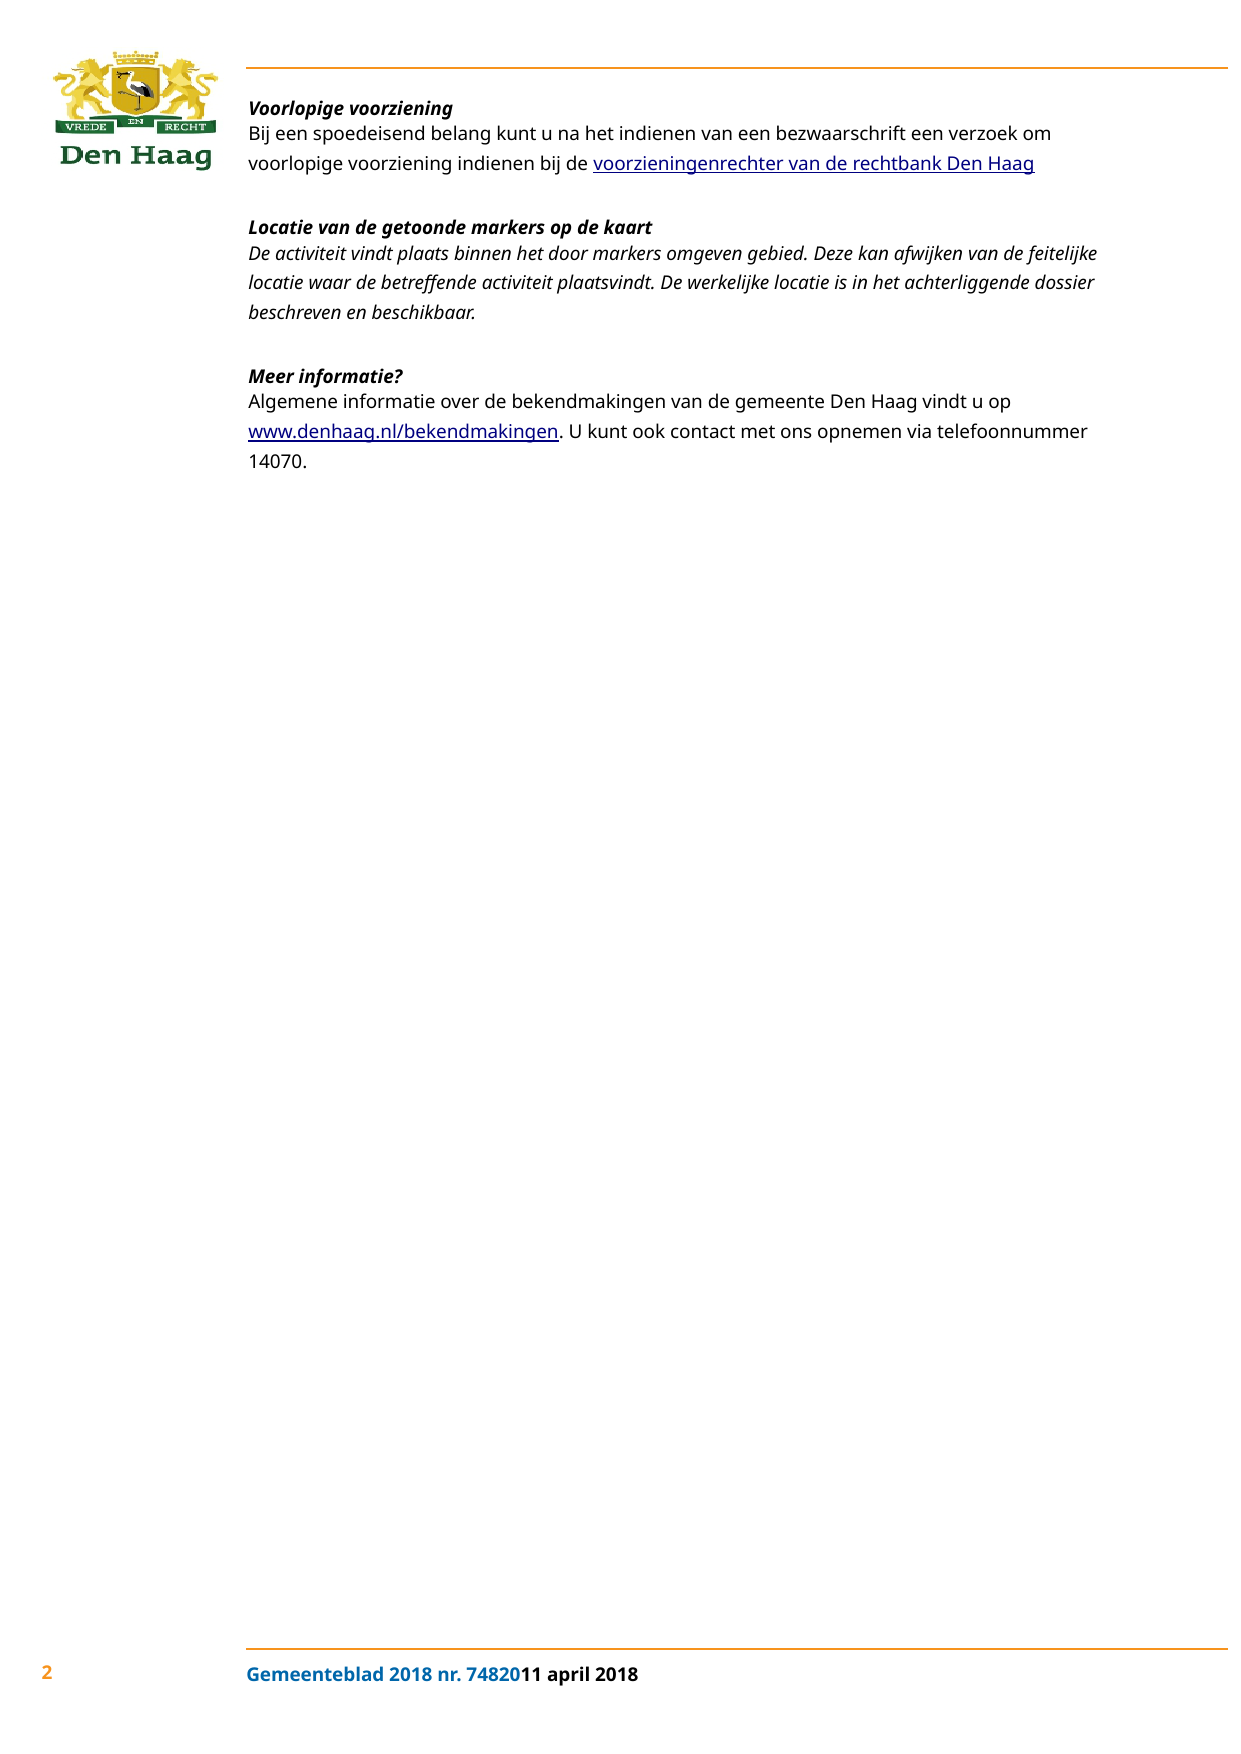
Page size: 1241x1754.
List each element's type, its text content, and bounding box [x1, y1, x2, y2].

text Meer informatie? [248, 363, 1152, 389]
text De activiteit vindt plaats binnen het door markers omgeven gebied. Deze kan afwijken van de feitelijke locatie waar de betreffende activiteit plaatsvindt. De werkelijke locatie is in het achterliggende dossier beschreven en beschikbaar. [248, 240, 1152, 325]
text Bij een spoedeisend belang kunt u na het indienen van een bezwaarschrift een verzoek om voorlopige voorziening indienen bij de voorzieningenrechter van de rechtbank Den Haag [248, 121, 1152, 176]
text Algemene informatie over de bekendmakingen van de gemeente Den Haag vindt u op www.denhaag.nl/bekendmakingen. U kunt ook contact met ons opnemen via telefoonnummer 14070. [248, 389, 1152, 473]
picture [41, 47, 231, 172]
text Locatie van de getoonde markers op de kaart [248, 214, 1152, 240]
text Voorlopige voorziening [248, 95, 1152, 121]
